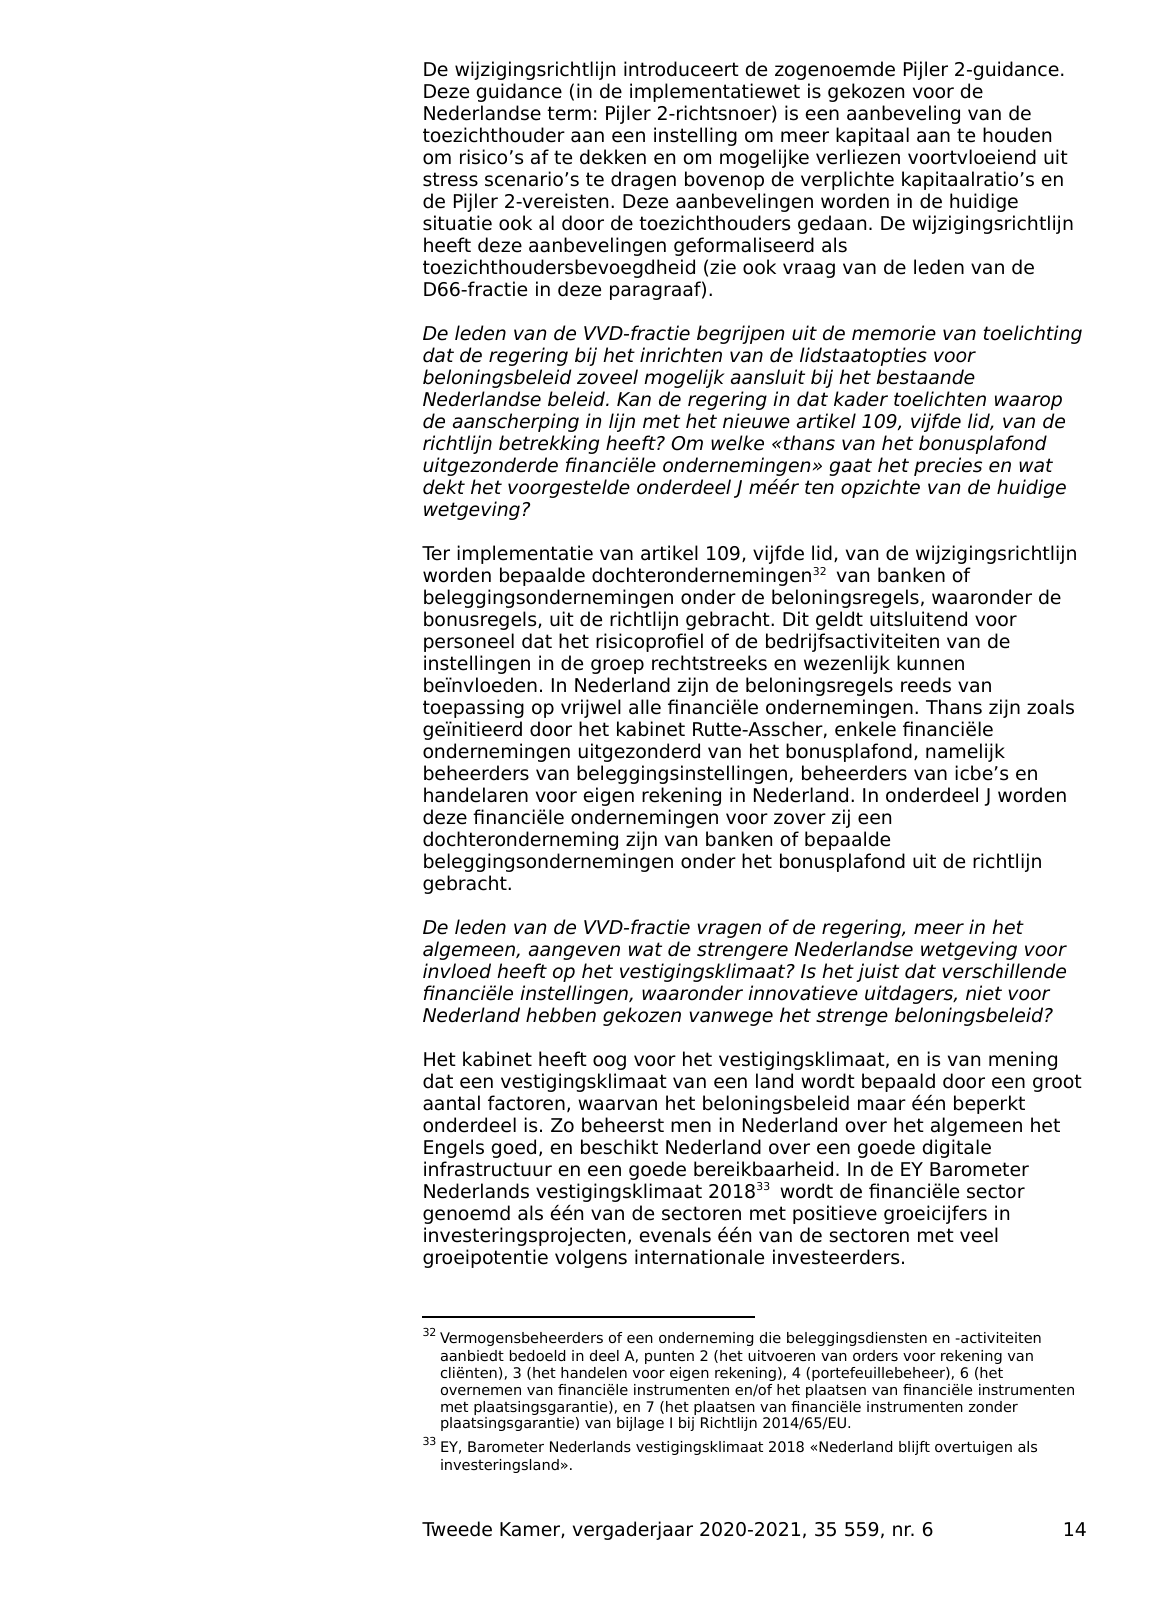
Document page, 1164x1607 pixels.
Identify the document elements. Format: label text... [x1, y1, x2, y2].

text De leden van de VVD-fractie begrijpen uit de memorie van toelichting dat de regering bij het inrichten van de lidstaatopties voor beloningsbeleid zoveel mogelijk aansluit bij het bestaande Nederlandse beleid. Kan de regering in dat kader toelichten waarop de aanscherping in lijn met het nieuwe artikel 109, vijfde lid, van de richtlijn betrekking heeft? Om welke «thans van het bonusplafond uitgezonderde financiële ondernemingen» gaat het precies en wat dekt het voorgestelde onderdeel J méér ten opzichte van de huidige wetgeving? [422, 323, 1087, 521]
text Ter implementatie van artikel 109, vijfde lid, van de wijzigingsrichtlijn worden bepaalde dochterondernemingen van banken of beleggingsondernemingen onder de beloningsregels, waaronder de bonusregels, uit de richtlijn gebracht. Dit geldt uitsluitend voor personeel dat het risicoprofiel of de bedrijfsactiviteiten van de instellingen in de groep rechtstreeks en wezenlijk kunnen beïnvloeden. In Nederland zijn de beloningsregels reeds van toepassing op vrijwel alle financiële ondernemingen. Thans zijn zoals geïnitieerd door het kabinet Rutte-Asscher, enkele financiële ondernemingen uitgezonderd van het bonusplafond, namelijk beheerders van beleggingsinstellingen, beheerders van icbe’s en handelaren voor eigen rekening in Nederland. In onderdeel J worden deze financiële ondernemingen voor zover zij een dochteronderneming zijn van banken of bepaalde beleggingsondernemingen onder het bonusplafond uit de richtlijn gebracht. [422, 543, 1087, 895]
text EY, Barometer Nederlands vestigingsklimaat 2018 «Nederland blijft overtuigen als investeringsland». [422, 1435, 1087, 1474]
text Vermogensbeheerders of een onderneming die beleggingsdiensten en -activiteiten aanbiedt bedoeld in deel A, punten 2 (het uitvoeren van orders voor rekening van cliënten), 3 (het handelen voor eigen rekening), 4 (portefeuillebeheer), 6 (het overnemen van financiële instrumenten en/of het plaatsen van financiële instrumenten met plaatsingsgarantie), en 7 (het plaatsen van financiële instrumenten zonder plaatsingsgarantie) van bijlage I bij Richtlijn 2014/65/EU. [422, 1326, 1087, 1432]
text Het kabinet heeft oog voor het vestigingsklimaat, en is van mening dat een vestigingsklimaat van een land wordt bepaald door een groot aantal factoren, waarvan het beloningsbeleid maar één beperkt onderdeel is. Zo beheerst men in Nederland over het algemeen het Engels goed, en beschikt Nederland over een goede digitale infrastructuur en een goede bereikbaarheid. In de EY Barometer Nederlands vestigingsklimaat 2018 wordt de financiële sector genoemd als één van de sectoren met positieve groeicijfers in investeringsprojecten, evenals één van de sectoren met veel groeipotentie volgens internationale investeerders. [422, 1049, 1087, 1269]
text De leden van de VVD-fractie vragen of de regering, meer in het algemeen, aangeven wat de strengere Nederlandse wetgeving voor invloed heeft op het vestigingsklimaat? Is het juist dat verschillende financiële instellingen, waaronder innovatieve uitdagers, niet voor Nederland hebben gekozen vanwege het strenge beloningsbeleid? [422, 917, 1087, 1027]
text De wijzigingsrichtlijn introduceert de zogenoemde Pijler 2-guidance. Deze guidance (in de implementatiewet is gekozen voor de Nederlandse term: Pijler 2-richtsnoer) is een aanbeveling van de toezichthouder aan een instelling om meer kapitaal aan te houden om risico’s af te dekken en om mogelijke verliezen voortvloeiend uit stress scenario’s te dragen bovenop de verplichte kapitaalratio’s en de Pijler 2-vereisten. Deze aanbevelingen worden in de huidige situatie ook al door de toezichthouders gedaan. De wijzigingsrichtlijn heeft deze aanbevelingen geformaliseerd als toezichthoudersbevoegdheid (zie ook vraag van de leden van de D66-fractie in deze paragraaf). [422, 59, 1087, 301]
